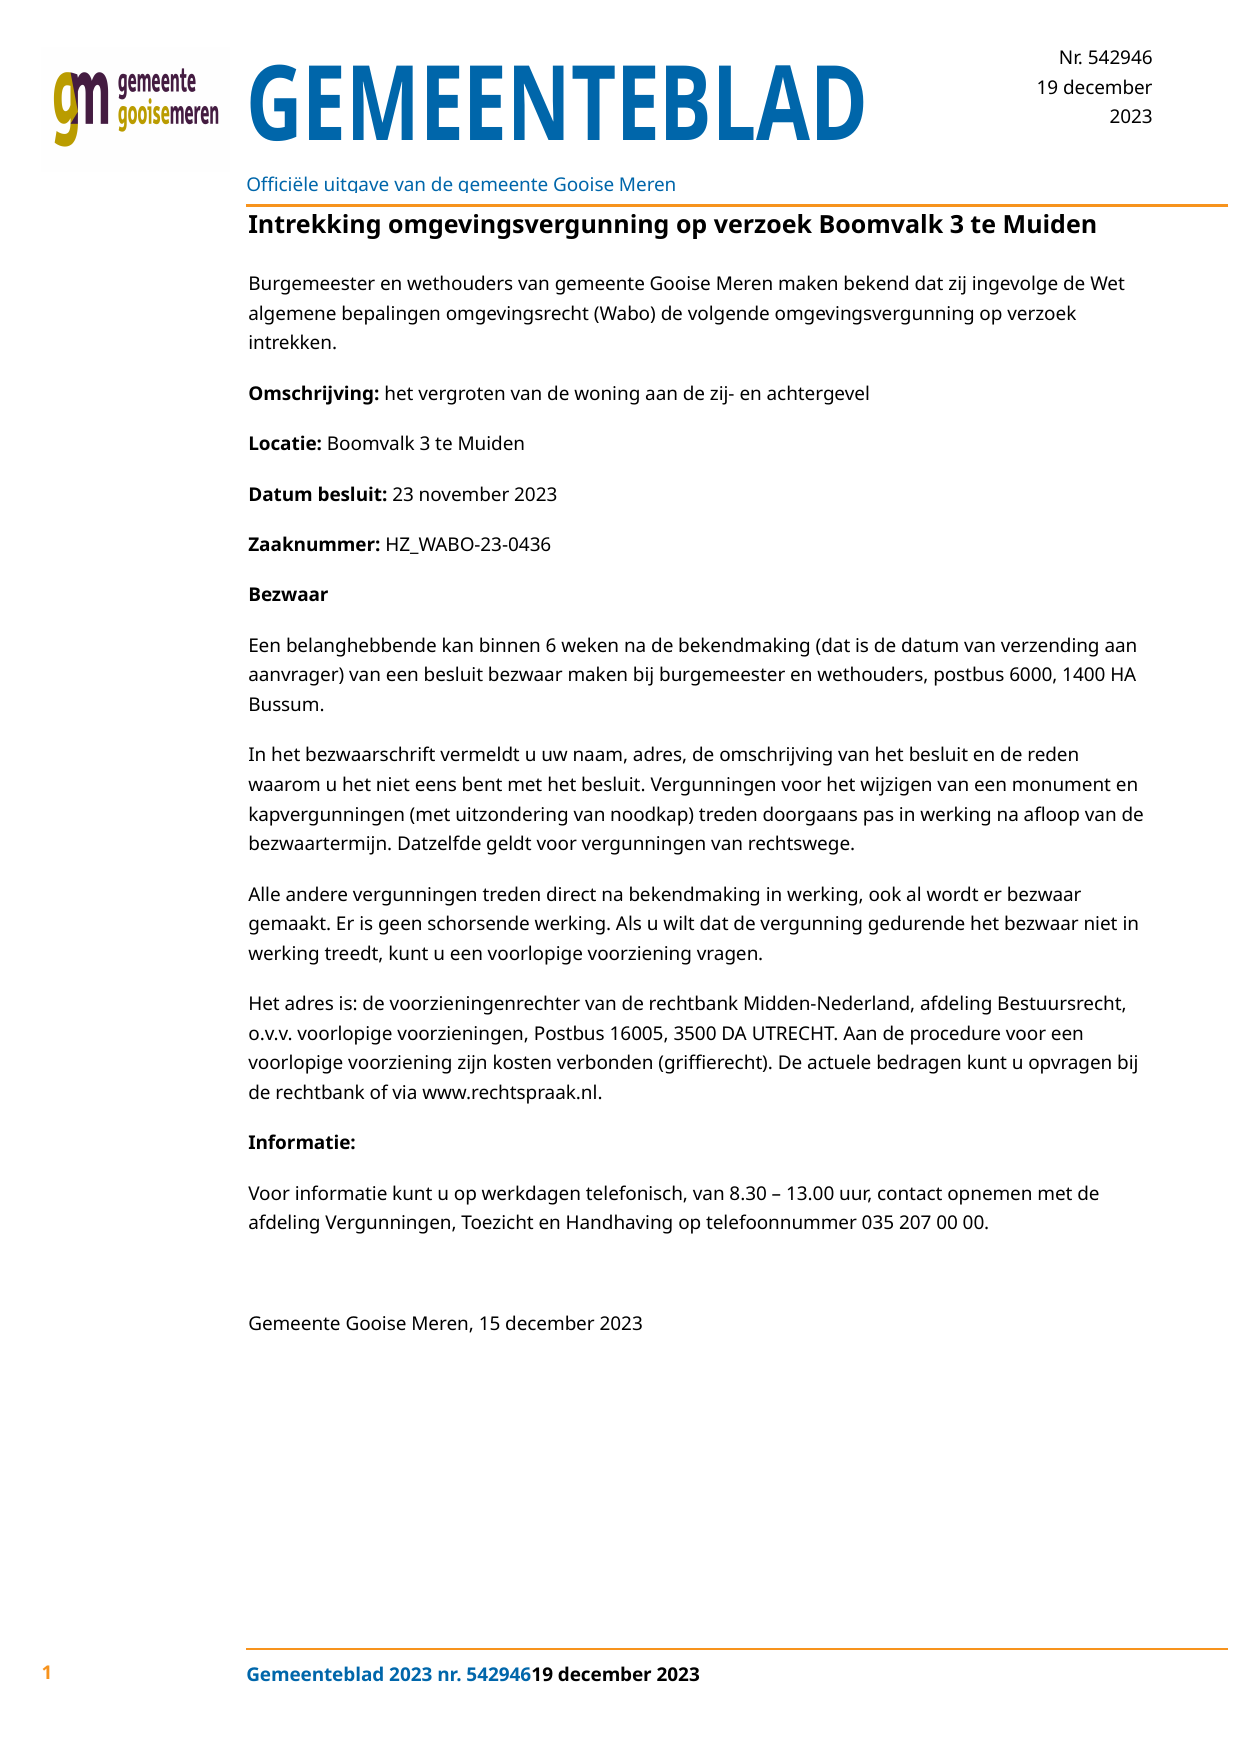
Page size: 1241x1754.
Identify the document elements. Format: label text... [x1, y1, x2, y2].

text Burgemeester en wethouders van gemeente Gooise Meren maken bekend dat zij ingevolge de Wet algemene bepalingen omgevingsrecht (Wabo) de volgende omgevingsvergunning op verzoek intrekken. [248, 270, 1152, 355]
text Omschrijving: het vergroten van de woning aan de zij- en achtergevel [248, 380, 1152, 406]
text Een belanghebbende kan binnen 6 weken na de bekendmaking (dat is de datum van verzending aan aanvrager) van een besluit bezwaar maken bij burgemeester en wethouders, postbus 6000, 1400 HA Bussum. [248, 632, 1152, 717]
text Alle andere vergunningen treden direct na bekendmaking in werking, ook al wordt er bezwaar gemaakt. Er is geen schorsende werking. Als u wilt dat de vergunning gedurende het bezwaar niet in werking treedt, kunt u een voorlopige voorziening vragen. [248, 881, 1152, 966]
text Zaaknummer: HZ_WABO-23-0436 [248, 531, 1152, 557]
picture [41, 47, 231, 172]
text Het adres is: de voorzieningenrechter van de rechtbank Midden-Nederland, afdeling Bestuursrecht, o.v.v. voorlopige voorzieningen, Postbus 16005, 3500 DA UTRECHT. Aan de procedure voor een voorlopige voorziening zijn kosten verbonden (griffierecht). De actuele bedragen kunt u opvragen bij de rechtbank of via www.rechtspraak.nl. [248, 990, 1152, 1105]
text In het bezwaarschrift vermeldt u uw naam, adres, de omschrijving van het besluit en de reden waarom u het niet eens bent met het besluit. Vergunningen voor het wijzigen van een monument en kapvergunningen (met uitzondering van noodkap) treden doorgaans pas in werking na afloop van de bezwaartermijn. Datzelfde geldt voor vergunningen van rechtswege. [248, 742, 1152, 856]
text Locatie: Boomvalk 3 te Muiden [248, 430, 1152, 456]
text Voor informatie kunt u op werkdagen telefonisch, van 8.30 – 13.00 uur, contact opnemen met de afdeling Vergunningen, Toezicht en Handhaving op telefoonnummer 035 207 00 00. [248, 1180, 1152, 1235]
text Intrekking omgevingsvergunning op verzoek Boomvalk 3 te Muiden [248, 207, 1152, 241]
text Bezwaar [248, 582, 1152, 607]
text Informatie: [248, 1129, 1152, 1155]
text Datum besluit: 23 november 2023 [248, 481, 1152, 506]
text Gemeente Gooise Meren, 15 december 2023 [248, 1310, 1152, 1336]
